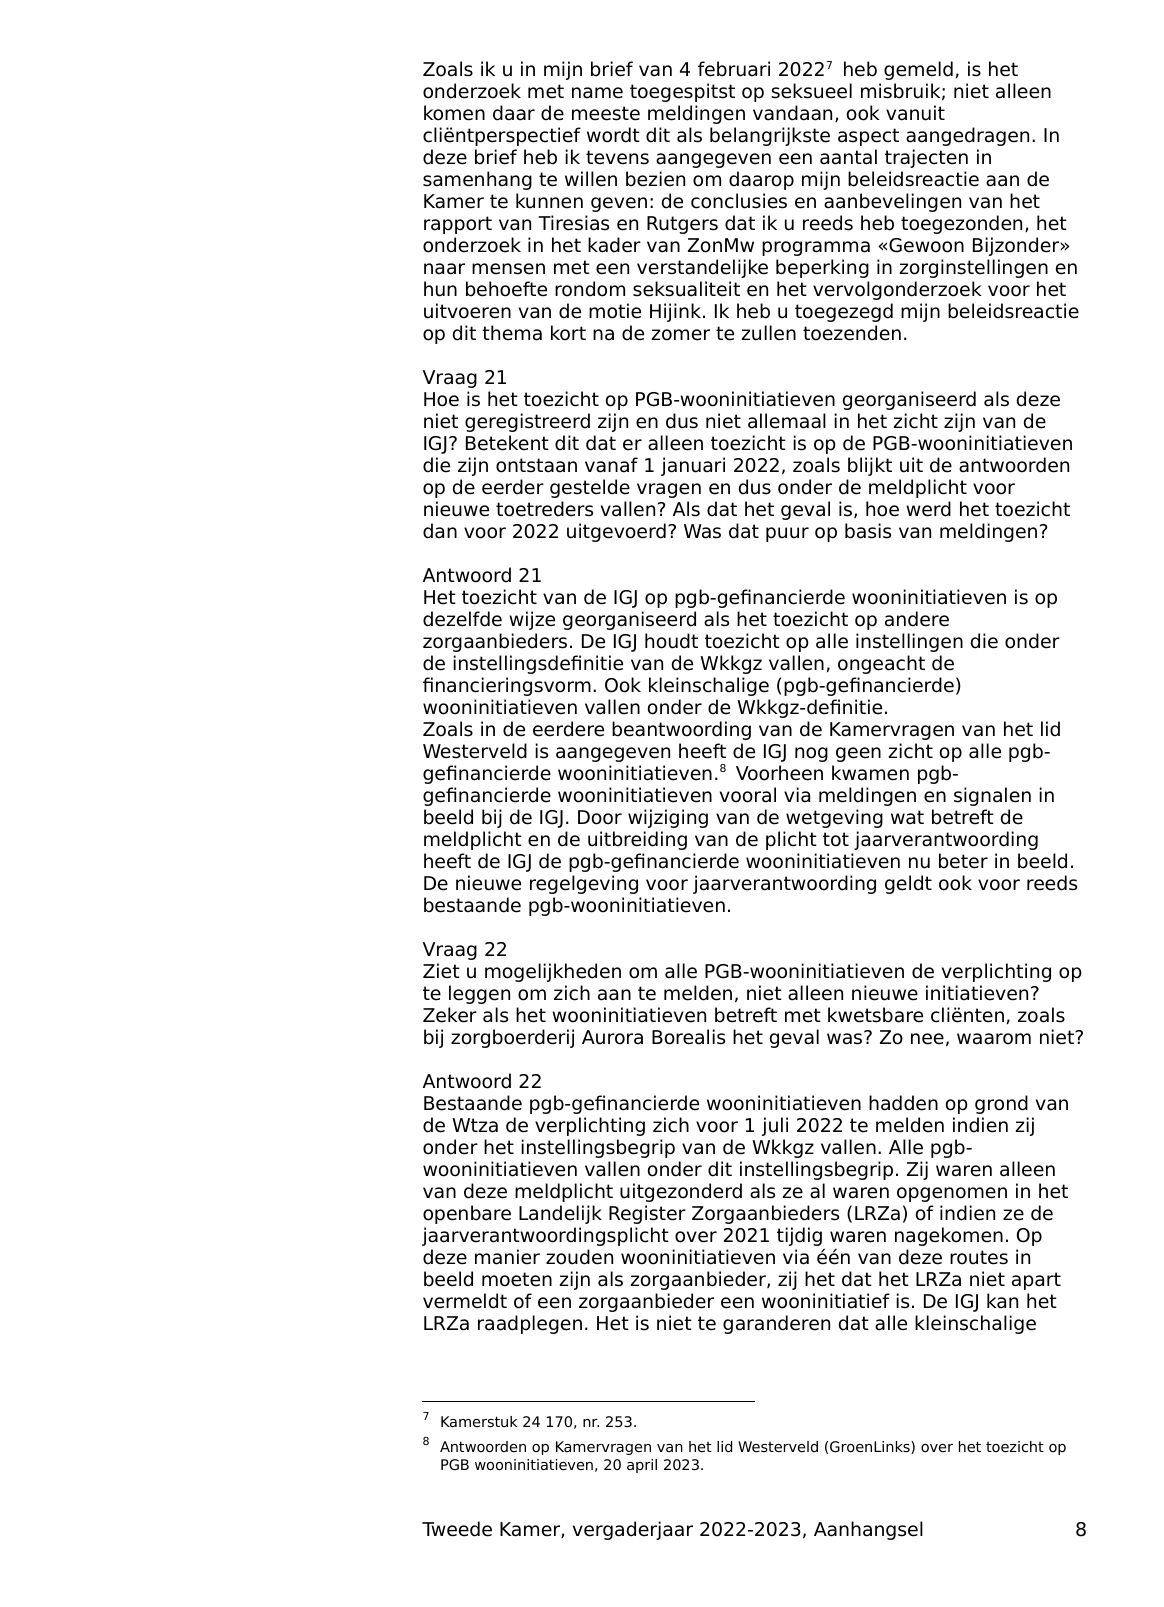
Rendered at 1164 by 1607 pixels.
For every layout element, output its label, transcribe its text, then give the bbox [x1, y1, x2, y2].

text Antwoord 21 [422, 565, 1087, 587]
text Bestaande pgb-gefinancierde wooninitiatieven hadden op grond van de Wtza de verplichting zich voor 1 juli 2022 te melden indien zij onder het instellingsbegrip van de Wkkgz vallen. Alle pgb-wooninitiatieven vallen onder dit instellingsbegrip. Zij waren alleen van deze meldplicht uitgezonderd als ze al waren opgenomen in het openbare Landelijk Register Zorgaanbieders (LRZa) of indien ze de jaarverantwoordingsplicht over 2021 tijdig waren nagekomen. Op deze manier zouden wooninitiatieven via één van deze routes in beeld moeten zijn als zorgaanbieder, zij het dat het LRZa niet apart vermeldt of een zorgaanbieder een wooninitiatief is. De IGJ kan het LRZa raadplegen. Het is niet te garanderen dat alle kleinschalige [422, 1093, 1087, 1335]
text Vraag 21 [422, 367, 1087, 389]
text Zoals in de eerdere beantwoording van de Kamervragen van het lid Westerveld is aangegeven heeft de IGJ nog geen zicht op alle pgb-gefinancierde wooninitiatieven. Voorheen kwamen pgb-gefinancierde wooninitiatieven vooral via meldingen en signalen in beeld bij de IGJ. Door wijziging van de wetgeving wat betreft de meldplicht en de uitbreiding van de plicht tot jaarverantwoording heeft de IGJ de pgb-gefinancierde wooninitiatieven nu beter in beeld. De nieuwe regelgeving voor jaarverantwoording geldt ook voor reeds bestaande pgb-wooninitiatieven. [422, 719, 1087, 917]
text Het toezicht van de IGJ op pgb-gefinancierde wooninitiatieven is op dezelfde wijze georganiseerd als het toezicht op andere zorgaanbieders. De IGJ houdt toezicht op alle instellingen die onder de instellingsdefinitie van de Wkkgz vallen, ongeacht de financieringsvorm. Ook kleinschalige (pgb-gefinancierde) wooninitiatieven vallen onder de Wkkgz-definitie. [422, 587, 1087, 719]
text Hoe is het toezicht op PGB-wooninitiatieven georganiseerd als deze niet geregistreerd zijn en dus niet allemaal in het zicht zijn van de IGJ? Betekent dit dat er alleen toezicht is op de PGB-wooninitiatieven die zijn ontstaan vanaf 1 januari 2022, zoals blijkt uit de antwoorden op de eerder gestelde vragen en dus onder de meldplicht voor nieuwe toetreders vallen? Als dat het geval is, hoe werd het toezicht dan voor 2022 uitgevoerd? Was dat puur op basis van meldingen? [422, 389, 1087, 543]
text Kamerstuk 24 170, nr. 253. [422, 1410, 1087, 1432]
text Ziet u mogelijkheden om alle PGB-wooninitiatieven de verplichting op te leggen om zich aan te melden, niet alleen nieuwe initiatieven? Zeker als het wooninitiatieven betreft met kwetsbare cliënten, zoals bij zorgboerderij Aurora Borealis het geval was? Zo nee, waarom niet? [422, 961, 1087, 1049]
text Antwoord 22 [422, 1071, 1087, 1093]
text Vraag 22 [422, 939, 1087, 961]
text Antwoorden op Kamervragen van het lid Westerveld (GroenLinks) over het toezicht op PGB wooninitiatieven, 20 april 2023. [422, 1435, 1087, 1474]
text Zoals ik u in mijn brief van 4 februari 2022 heb gemeld, is het onderzoek met name toegespitst op seksueel misbruik; niet alleen komen daar de meeste meldingen vandaan, ook vanuit cliëntperspectief wordt dit als belangrijkste aspect aangedragen. In deze brief heb ik tevens aangegeven een aantal trajecten in samenhang te willen bezien om daarop mijn beleidsreactie aan de Kamer te kunnen geven: de conclusies en aanbevelingen van het rapport van Tiresias en Rutgers dat ik u reeds heb toegezonden, het onderzoek in het kader van ZonMw programma «Gewoon Bijzonder» naar mensen met een verstandelijke beperking in zorginstellingen en hun behoefte rondom seksualiteit en het vervolgonderzoek voor het uitvoeren van de motie Hijink. Ik heb u toegezegd mijn beleidsreactie op dit thema kort na de zomer te zullen toezenden. [422, 59, 1087, 345]
